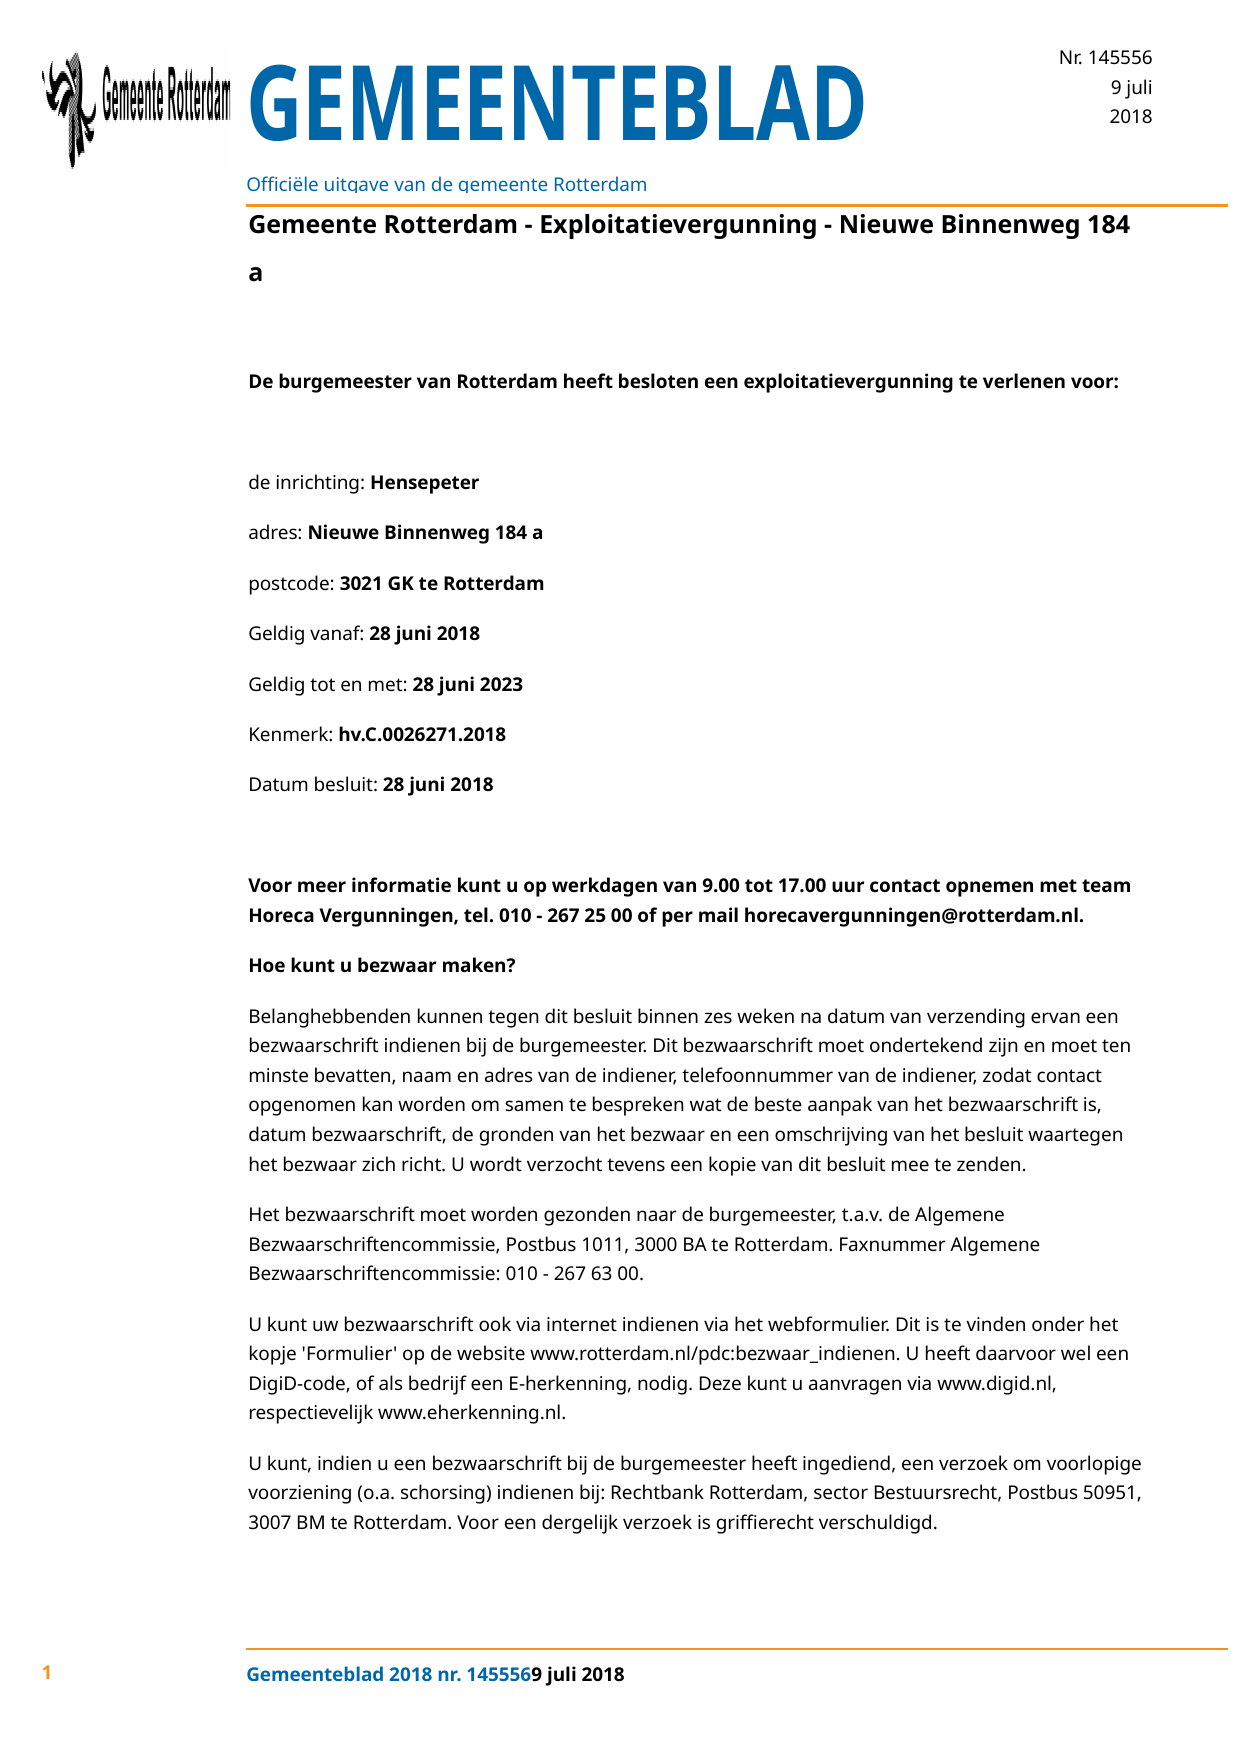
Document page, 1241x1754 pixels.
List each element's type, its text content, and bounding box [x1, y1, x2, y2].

text Het bezwaarschrift moet worden gezonden naar de burgemeester, t.a.v. de Algemene Bezwaarschriftencommissie, Postbus 1011, 3000 BA te Rotterdam. Faxnummer Algemene Bezwaarschriftencommissie: 010 - 267 63 00. [248, 1201, 1152, 1286]
text Hoe kunt u bezwaar maken? [248, 952, 1152, 978]
text Datum besluit: 28 juni 2018 [248, 772, 1152, 797]
text Gemeente Rotterdam - Exploitatievergunning - Nieuwe Binnenweg 184 a [248, 207, 1152, 288]
text Kenmerk: hv.C.0026271.2018 [248, 721, 1152, 747]
text Belanghebbenden kunnen tegen dit besluit binnen zes weken na datum van verzending ervan een bezwaarschrift indienen bij de burgemeester. Dit bezwaarschrift moet ondertekend zijn en moet ten minste bevatten, naam en adres van de indiener, telefoonnummer van de indiener, zodat contact opgenomen kan worden om samen te bespreken wat de beste aanpak van het bezwaarschrift is, datum bezwaarschrift, de gronden van het bezwaar en een omschrijving van het besluit waartegen het bezwaar zich richt. U wordt verzocht tevens een kopie van dit besluit mee te zenden. [248, 1003, 1152, 1177]
text U kunt uw bezwaarschrift ook via internet indienen via het webformulier. Dit is te vinden onder het kopje 'Formulier' op de website www.rotterdam.nl/pdc:bezwaar_indienen. U heeft daarvoor wel een DigiD-code, of als bedrijf een E-herkenning, nodig. Deze kunt u aanvragen via www.digid.nl, respectievelijk www.eherkenning.nl. [248, 1311, 1152, 1425]
picture [41, 47, 231, 172]
text de inrichting: Hensepeter [248, 469, 1152, 495]
text Geldig vanaf: 28 juni 2018 [248, 620, 1152, 646]
text postcode: 3021 GK te Rotterdam [248, 570, 1152, 596]
text Voor meer informatie kunt u op werkdagen van 9.00 tot 17.00 uur contact opnemen met team Horeca Vergunningen, tel. 010 - 267 25 00 of per mail horecavergunningen@rotterdam.nl. [248, 872, 1152, 928]
text adres: Nieuwe Binnenweg 184 a [248, 519, 1152, 545]
text U kunt, indien u een bezwaarschrift bij de burgemeester heeft ingediend, een verzoek om voorlopige voorziening (o.a. schorsing) indienen bij: Rechtbank Rotterdam, sector Bestuursrecht, Postbus 50951, 3007 BM te Rotterdam. Voor een dergelijk verzoek is griffierecht verschuldigd. [248, 1450, 1152, 1535]
text De burgemeester van Rotterdam heeft besloten een exploitatievergunning te verlenen voor: [248, 368, 1152, 394]
text Geldig tot en met: 28 juni 2023 [248, 671, 1152, 697]
